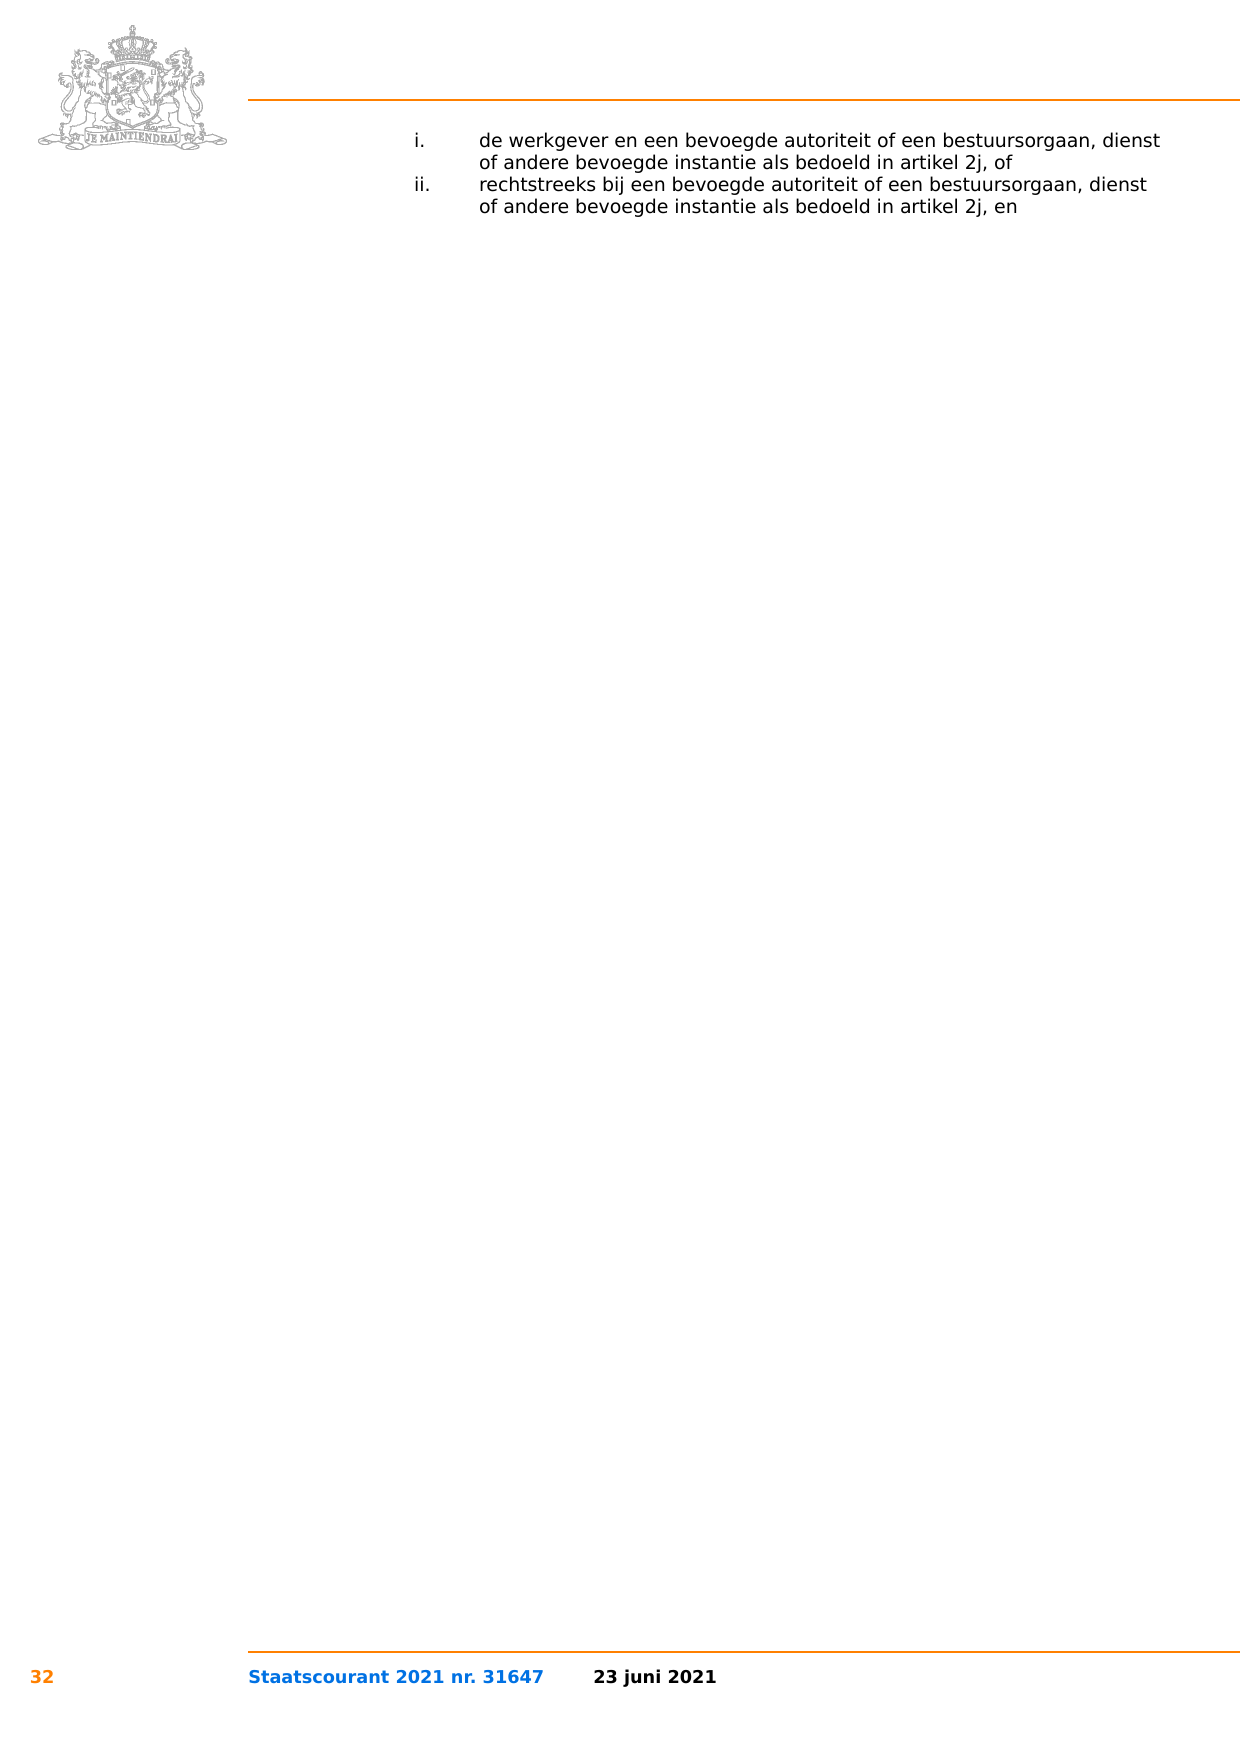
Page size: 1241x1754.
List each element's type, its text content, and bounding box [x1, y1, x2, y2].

text ii. rechtstreeks bij een bevoegde autoriteit of een bestuursorgaan, dienst of andere bevoegde instantie als bedoeld in artikel 2j, en [414, 174, 1163, 218]
text i. de werkgever en een bevoegde autoriteit of een bestuursorgaan, dienst of andere bevoegde instantie als bedoeld in artikel 2j, of [414, 130, 1163, 174]
picture [38, 25, 227, 150]
